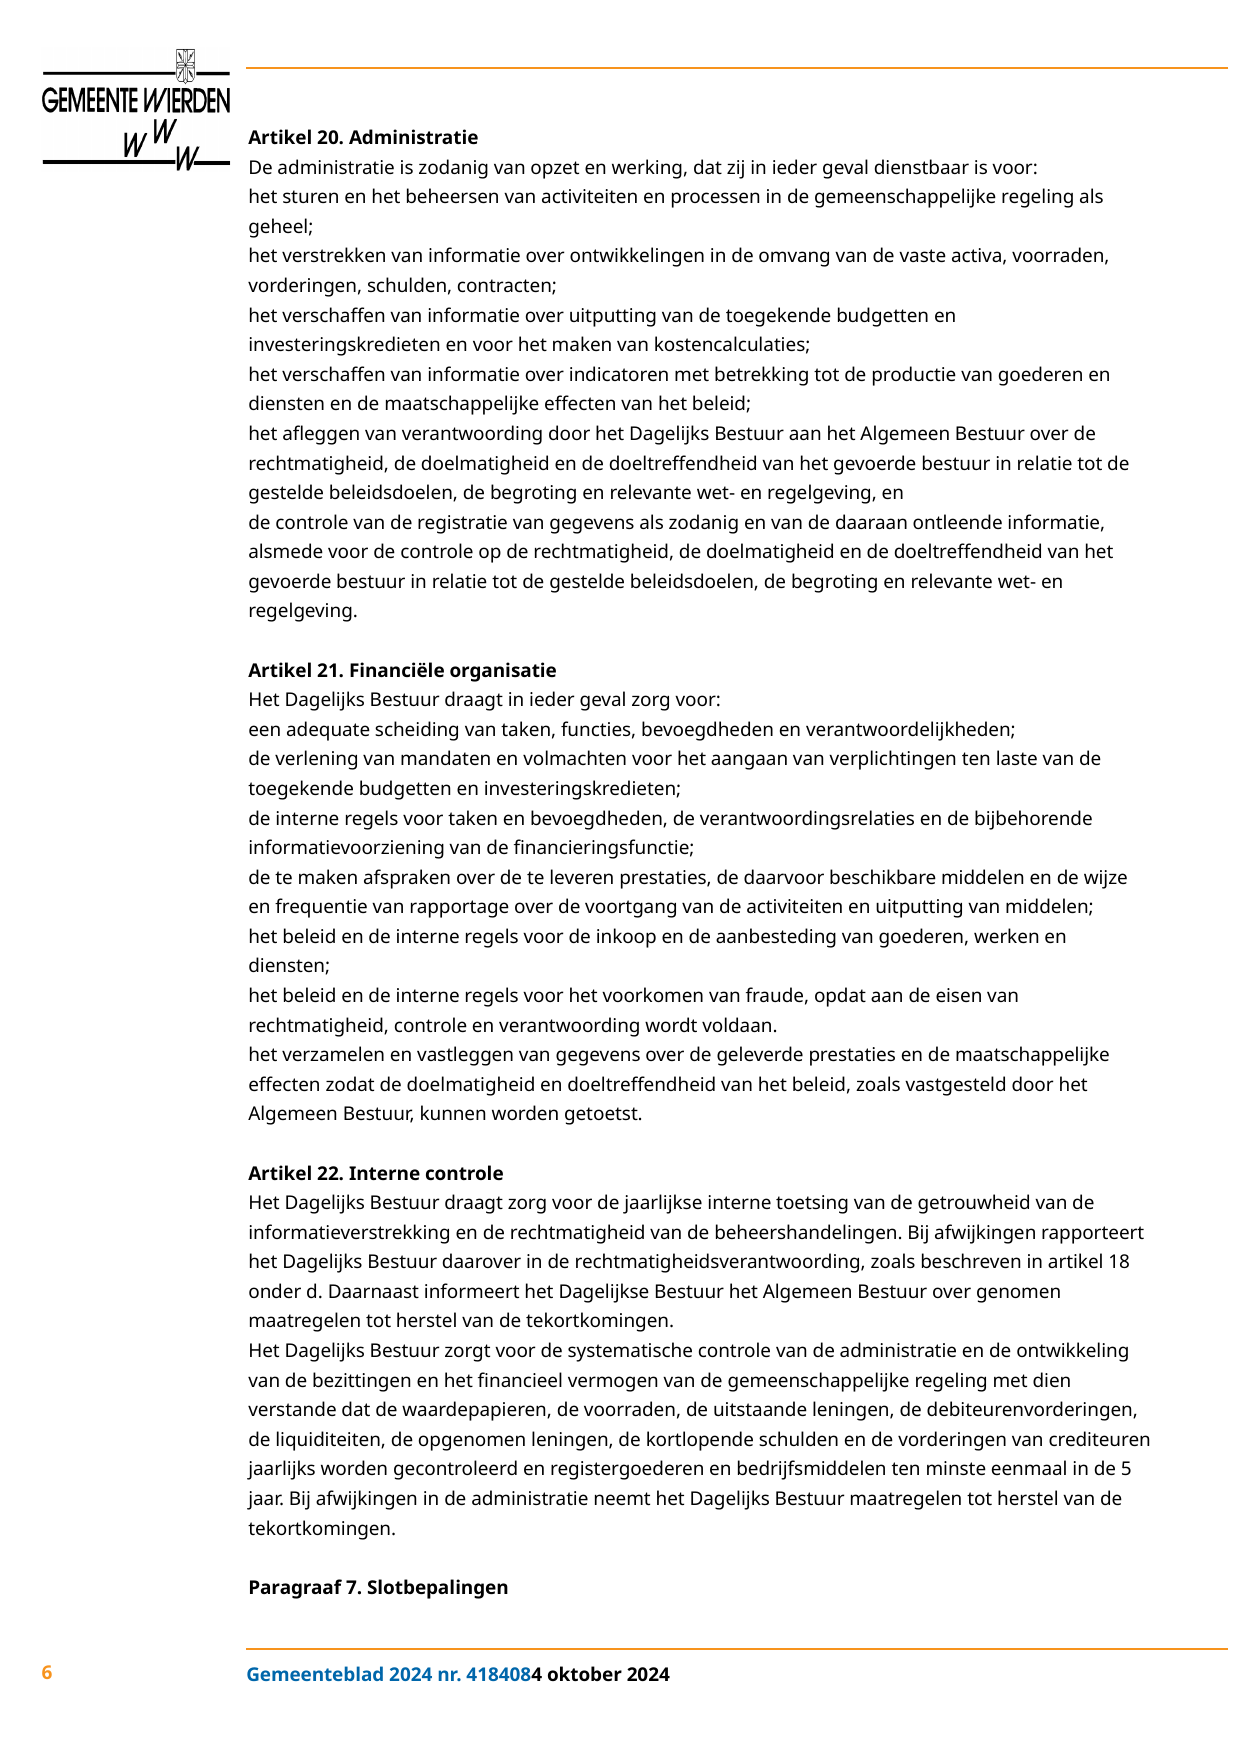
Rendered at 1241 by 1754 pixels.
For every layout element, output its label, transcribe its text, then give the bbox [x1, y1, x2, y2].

text Paragraaf 7. Slotbepalingen [248, 1574, 1152, 1600]
text het sturen en het beheersen van activiteiten en processen in de gemeenschappelijke regeling als geheel; [248, 183, 1152, 239]
text De administratie is zodanig van opzet en werking, dat zij in ieder geval dienstbaar is voor: [248, 154, 1152, 180]
text het verschaffen van informatie over uitputting van de toegekende budgetten en investeringskredieten en voor het maken van kostencalculaties; [248, 302, 1152, 357]
text Het Dagelijks Bestuur draagt in ieder geval zorg voor: [248, 686, 1152, 712]
text Artikel 21. Financiële organisatie [248, 657, 1152, 683]
text de verlening van mandaten en volmachten voor het aangaan van verplichtingen ten laste van de toegekende budgetten en investeringskredieten; [248, 746, 1152, 801]
text Het Dagelijks Bestuur zorgt voor de systematische controle van de administratie en de ontwikkeling van de bezittingen en het financieel vermogen van de gemeenschappelijke regeling met dien verstande dat de waardepapieren, de voorraden, de uitstaande leningen, de debiteurenvorderingen, de liquiditeiten, de opgenomen leningen, de kortlopende schulden en de vorderingen van crediteuren jaarlijks worden gecontroleerd en registergoederen en bedrijfsmiddelen ten minste eenmaal in de 5 jaar. Bij afwijkingen in de administratie neemt het Dagelijks Bestuur maatregelen tot herstel van de tekortkomingen. [248, 1337, 1152, 1541]
text de controle van de registratie van gegevens als zodanig en van de daaraan ontleende informatie, alsmede voor de controle op de rechtmatigheid, de doelmatigheid en de doeltreffendheid van het gevoerde bestuur in relatie tot de gestelde beleidsdoelen, de begroting en relevante wet- en regelgeving. [248, 509, 1152, 623]
text het beleid en de interne regels voor het voorkomen van fraude, opdat aan de eisen van rechtmatigheid, controle en verantwoording wordt voldaan. [248, 982, 1152, 1038]
text Artikel 22. Interne controle [248, 1160, 1152, 1186]
text het beleid en de interne regels voor de inkoop en de aanbesteding van goederen, werken en diensten; [248, 923, 1152, 978]
text het verstrekken van informatie over ontwikkelingen in de omvang van de vaste activa, voorraden, vorderingen, schulden, contracten; [248, 243, 1152, 298]
text de interne regels voor taken en bevoegdheden, de verantwoordingsrelaties en de bijbehorende informatievoorziening van de financieringsfunctie; [248, 805, 1152, 860]
text het verschaffen van informatie over indicatoren met betrekking tot de productie van goederen en diensten en de maatschappelijke effecten van het beleid; [248, 361, 1152, 416]
picture [41, 47, 231, 172]
text Het Dagelijks Bestuur draagt zorg voor de jaarlijkse interne toetsing van de getrouwheid van de informatieverstrekking en de rechtmatigheid van de beheershandelingen. Bij afwijkingen rapporteert het Dagelijks Bestuur daarover in de rechtmatigheidsverantwoording, zoals beschreven in artikel 18 onder d. Daarnaast informeert het Dagelijkse Bestuur het Algemeen Bestuur over genomen maatregelen tot herstel van de tekortkomingen. [248, 1189, 1152, 1333]
text het verzamelen en vastleggen van gegevens over de geleverde prestaties en de maatschappelijke effecten zodat de doelmatigheid en doeltreffendheid van het beleid, zoals vastgesteld door het Algemeen Bestuur, kunnen worden getoetst. [248, 1041, 1152, 1126]
text Artikel 20. Administratie [248, 124, 1152, 150]
text het afleggen van verantwoording door het Dagelijks Bestuur aan het Algemeen Bestuur over de rechtmatigheid, de doelmatigheid en de doeltreffendheid van het gevoerde bestuur in relatie tot de gestelde beleidsdoelen, de begroting en relevante wet- en regelgeving, en [248, 420, 1152, 505]
text een adequate scheiding van taken, functies, bevoegdheden en verantwoordelijkheden; [248, 716, 1152, 742]
text de te maken afspraken over de te leveren prestaties, de daarvoor beschikbare middelen en de wijze en frequentie van rapportage over de voortgang van de activiteiten en uitputting van middelen; [248, 864, 1152, 919]
